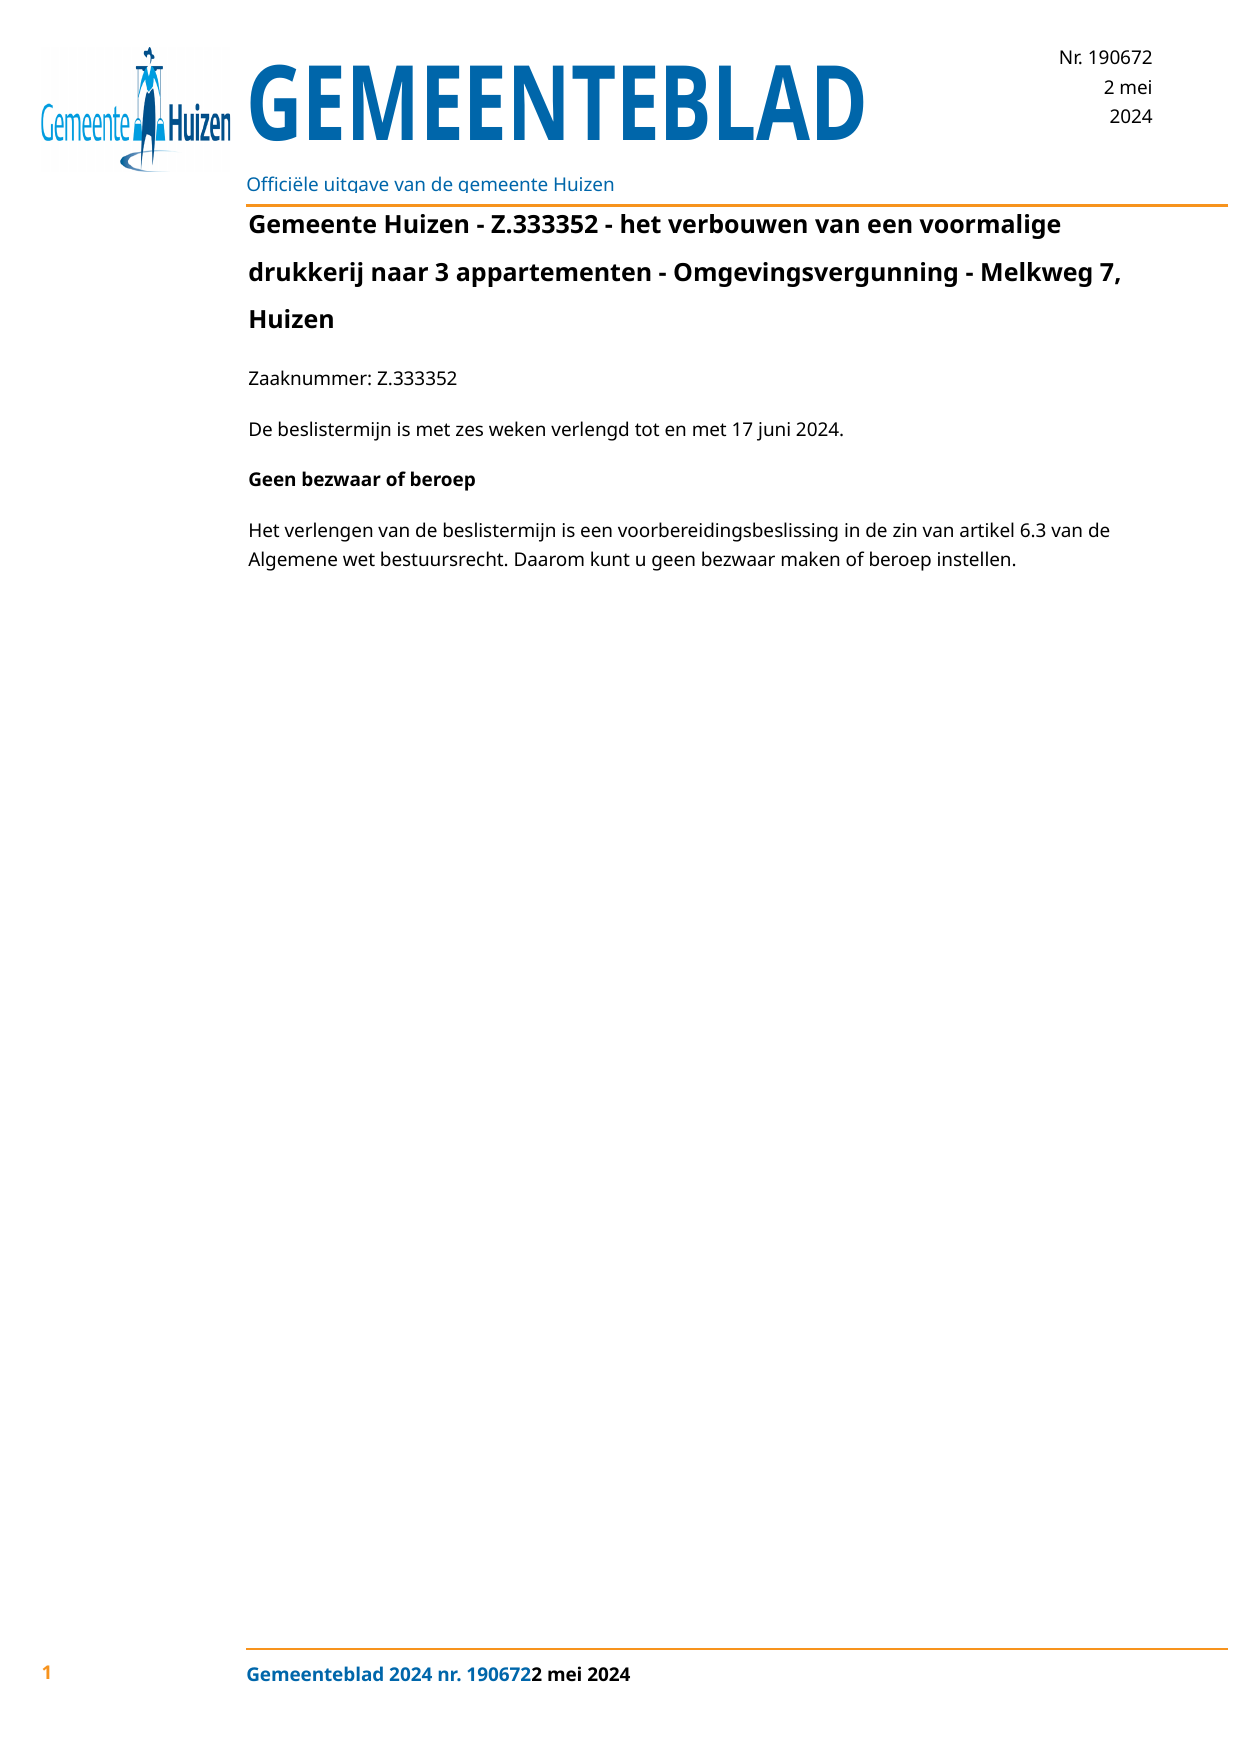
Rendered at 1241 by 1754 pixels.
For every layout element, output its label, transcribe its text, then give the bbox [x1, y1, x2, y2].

text De beslistermijn is met zes weken verlengd tot en met 17 juni 2024. [248, 416, 1152, 442]
text Gemeente Huizen - Z.333352 - het verbouwen van een voormalige drukkerij naar 3 appartementen - Omgevingsvergunning - Melkweg 7, Huizen [248, 207, 1152, 336]
text Het verlengen van de beslistermijn is een voorbereidingsbeslissing in de zin van artikel 6.3 van de Algemene wet bestuursrecht. Daarom kunt u geen bezwaar maken of beroep instellen. [248, 517, 1152, 572]
text Zaaknummer: Z.333352 [248, 366, 1152, 391]
picture [41, 47, 231, 172]
text Geen bezwaar of beroep [248, 466, 1152, 492]
